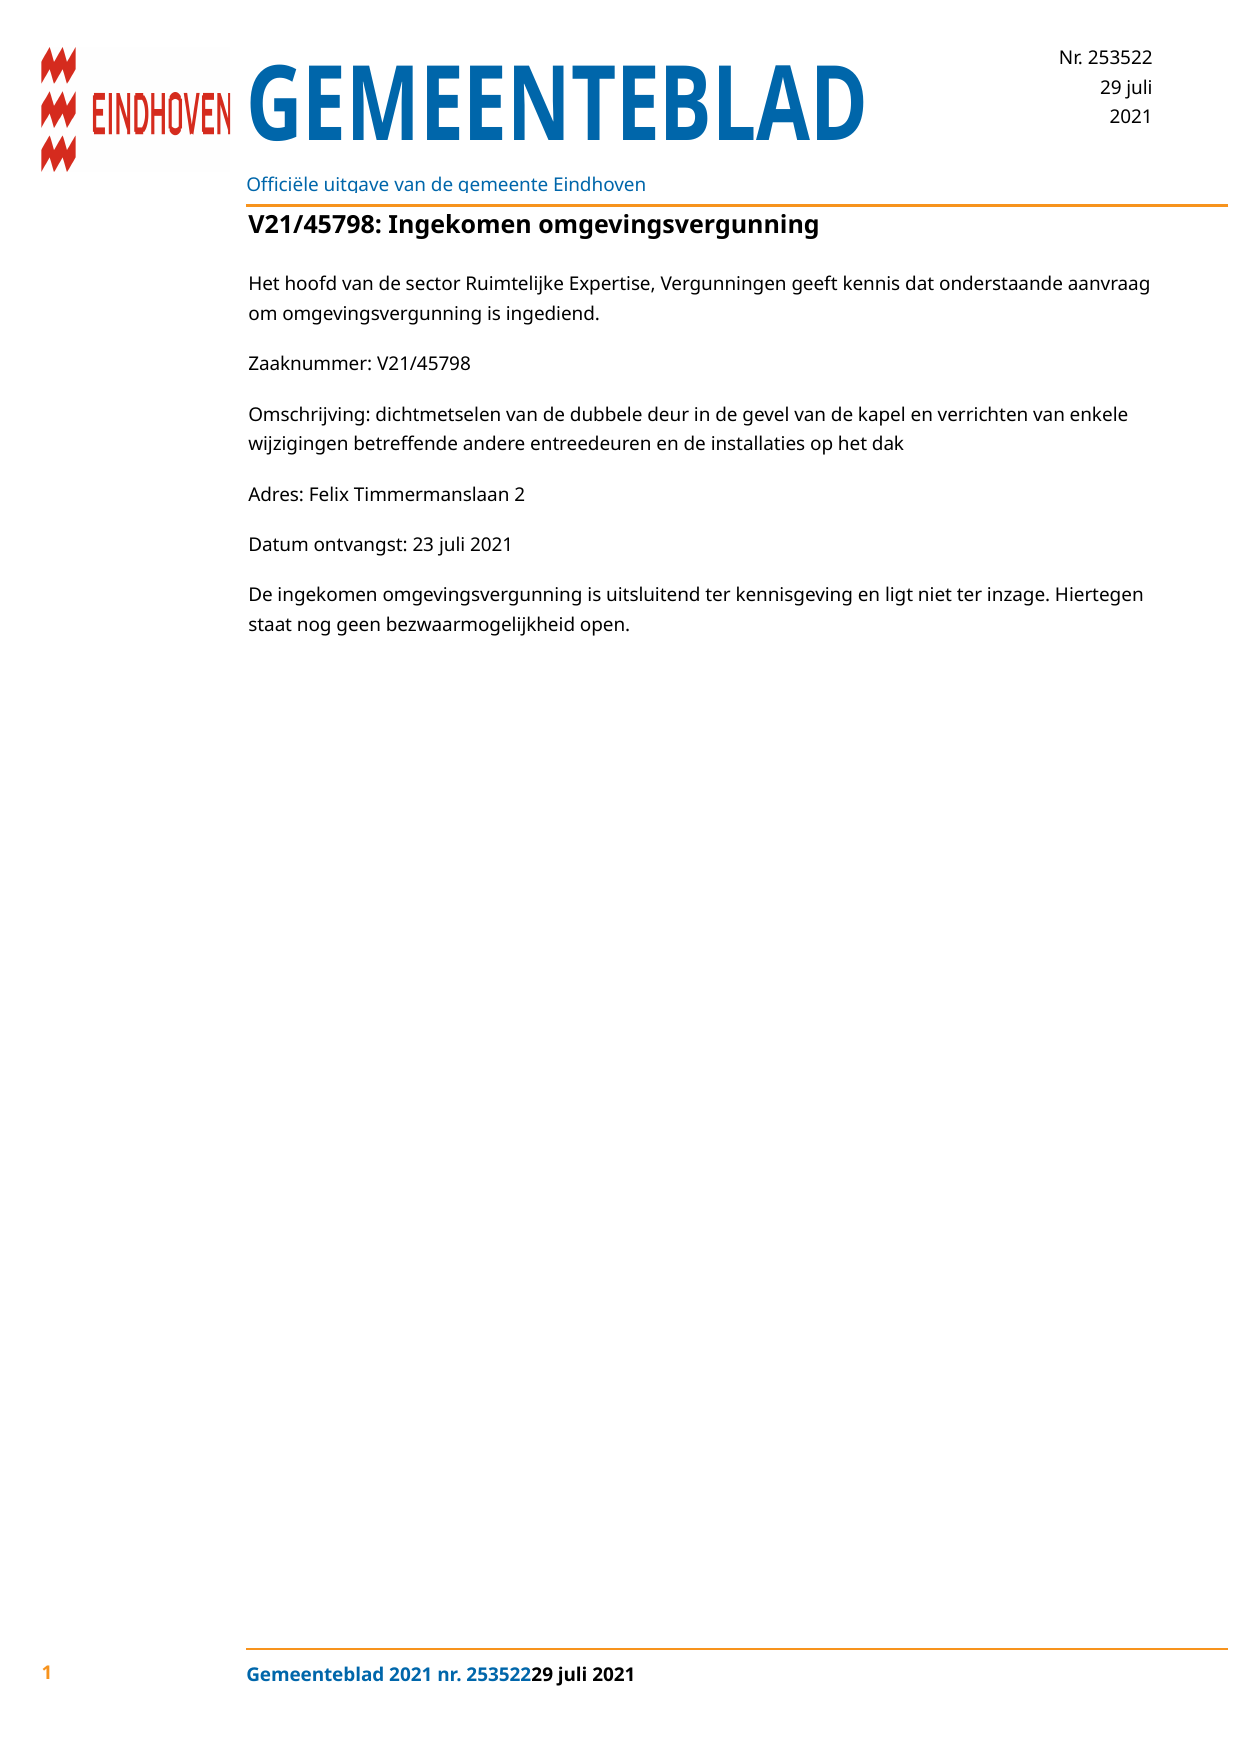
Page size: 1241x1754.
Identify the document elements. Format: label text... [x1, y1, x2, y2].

text Het hoofd van de sector Ruimtelijke Expertise, Vergunningen geeft kennis dat onderstaande aanvraag om omgevingsvergunning is ingediend. [248, 270, 1152, 326]
text Zaaknummer: V21/45798 [248, 350, 1152, 376]
text Adres: Felix Timmermanslaan 2 [248, 481, 1152, 506]
picture [41, 47, 231, 172]
text Omschrijving: dichtmetselen van de dubbele deur in de gevel van de kapel en verrichten van enkele wijzigingen betreffende andere entreedeuren en de installaties op het dak [248, 401, 1152, 456]
text De ingekomen omgevingsvergunning is uitsluitend ter kennisgeving en ligt niet ter inzage. Hiertegen staat nog geen bezwaarmogelijkheid open. [248, 582, 1152, 637]
text V21/45798: Ingekomen omgevingsvergunning [248, 207, 1152, 241]
text Datum ontvangst: 23 juli 2021 [248, 531, 1152, 557]
